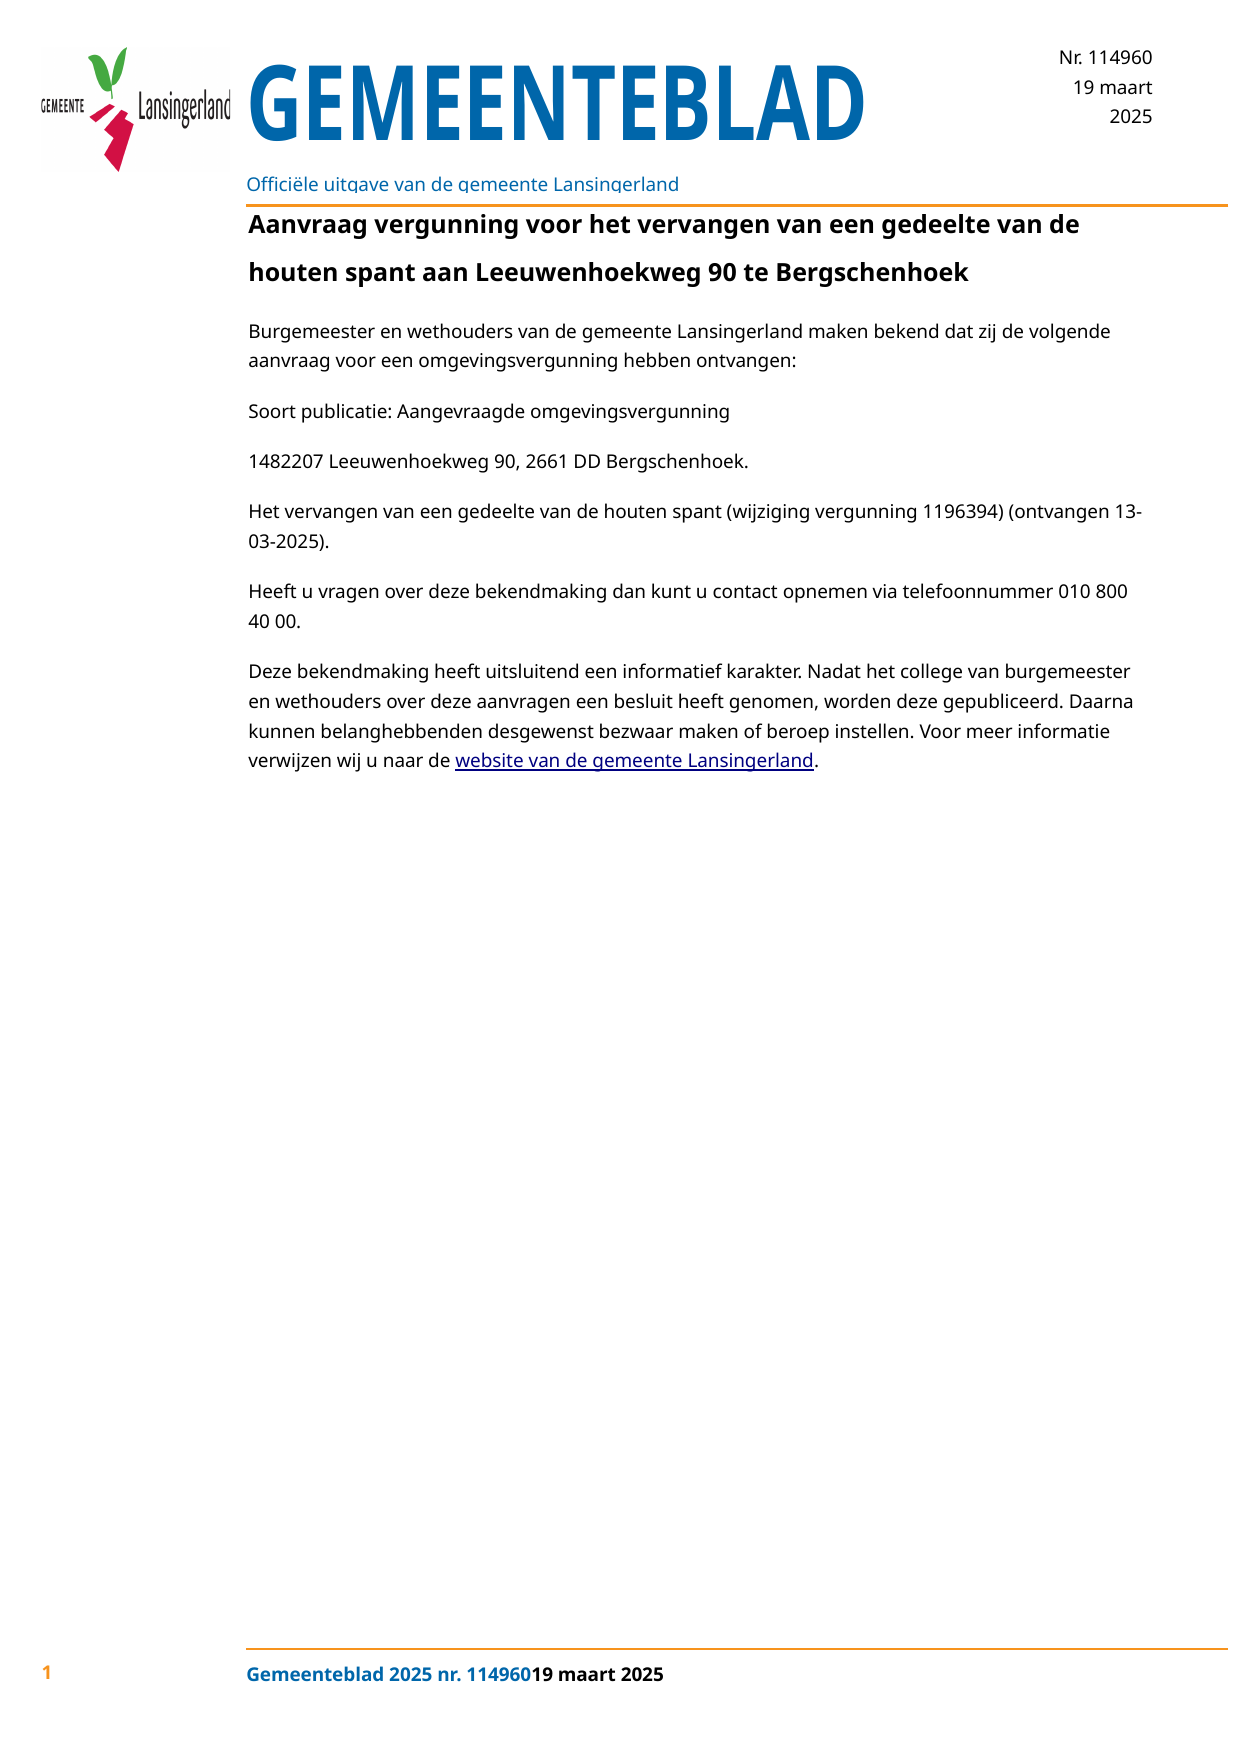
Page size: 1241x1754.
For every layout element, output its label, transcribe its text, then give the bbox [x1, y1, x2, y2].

text Aanvraag vergunning voor het vervangen van een gedeelte van de houten spant aan Leeuwenhoekweg 90 te Bergschenhoek [248, 207, 1152, 288]
text Het vervangen van een gedeelte van de houten spant (wijziging vergunning 1196394) (ontvangen 13-03-2025). [248, 499, 1152, 554]
picture [41, 47, 231, 172]
text Burgemeester en wethouders van de gemeente Lansingerland maken bekend dat zij de volgende aanvraag voor een omgevingsvergunning hebben ontvangen: [248, 318, 1152, 373]
text Heeft u vragen over deze bekendmaking dan kunt u contact opnemen via telefoonnummer 010 800 40 00. [248, 579, 1152, 634]
text Deze bekendmaking heeft uitsluitend een informatief karakter. Nadat het college van burgemeester en wethouders over deze aanvragen een besluit heeft genomen, worden deze gepubliceerd. Daarna kunnen belanghebbenden desgewenst bezwaar maken of beroep instellen. Voor meer informatie verwijzen wij u naar de website van de gemeente Lansingerland. [248, 659, 1152, 773]
text 1482207 Leeuwenhoekweg 90, 2661 DD Bergschenhoek. [248, 448, 1152, 474]
text Soort publicatie: Aangevraagde omgevingsvergunning [248, 398, 1152, 424]
